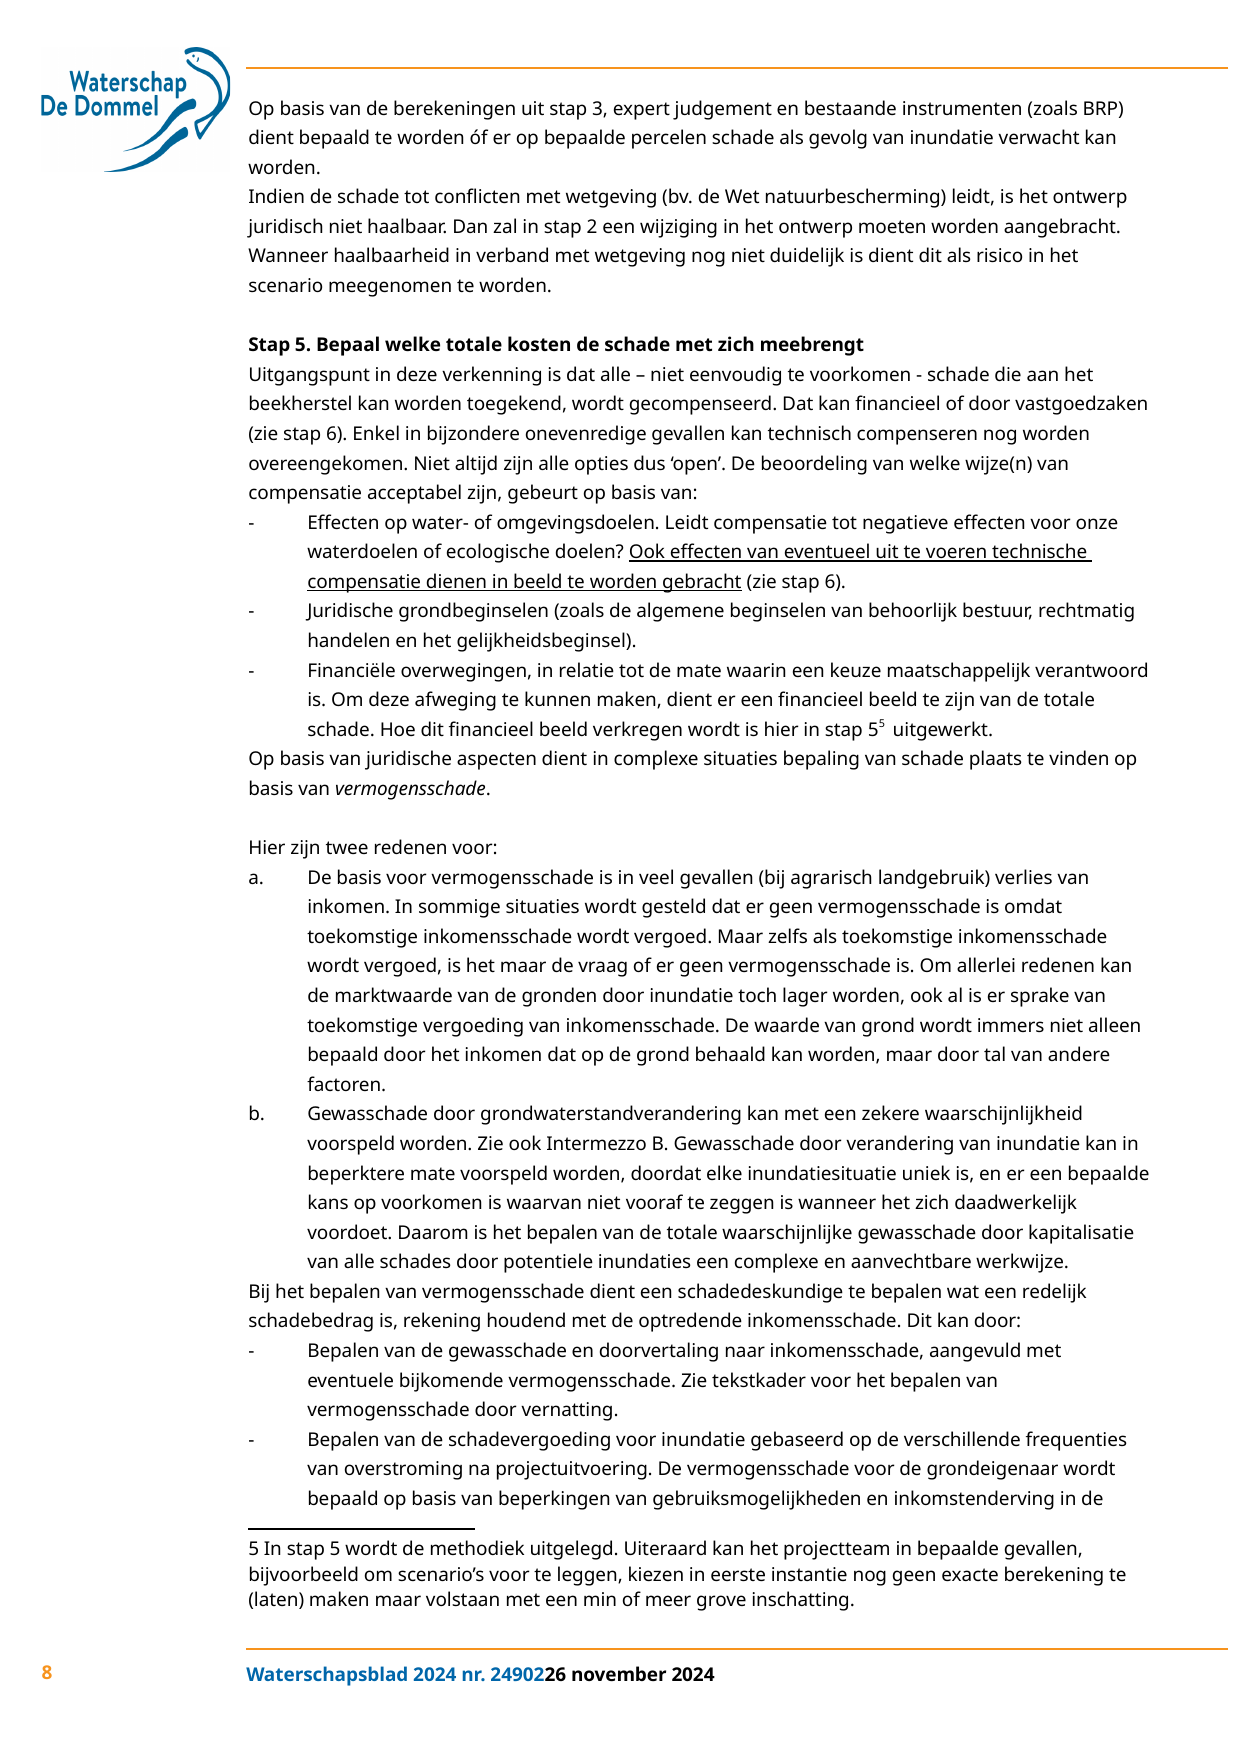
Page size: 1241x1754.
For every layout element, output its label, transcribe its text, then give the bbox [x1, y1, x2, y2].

text Op basis van juridische aspecten dient in complexe situaties bepaling van schade plaats te vinden op basis van vermogensschade. [248, 746, 1152, 801]
picture [198, 118, 210, 131]
text Hier zijn twee redenen voor: [248, 834, 1152, 860]
list Effecten op water- of omgevingsdoelen. Leidt compensatie tot negatieve effecten voor onze waterdoelen of ecologische doelen? Ook effecten van eventueel uit te voeren technische compensatie dienen in beeld te worden gebracht (zie stap 6). [248, 509, 1152, 594]
text Bij het bepalen van vermogensschade dient een schadedeskundige te bepalen wat een redelijk schadebedrag is, rekening houdend met de optredende inkomensschade. Dit kan door: [248, 1278, 1152, 1333]
list Juridische grondbeginselen (zoals de algemene beginselen van behoorlijk bestuur, rechtmatig handelen en het gelijkheidsbeginsel). [248, 598, 1152, 653]
list Bepalen van de schadevergoeding voor inundatie gebaseerd op de verschillende frequenties van overstroming na projectuitvoering. De vermogensschade voor de grondeigenaar wordt bepaald op basis van beperkingen van gebruiksmogelijkheden en inkomstenderving in de [248, 1426, 1152, 1511]
list In stap 5 wordt de methodiek uitgelegd. Uiteraard kan het projectteam in bepaalde gevallen, bijvoorbeeld om scenario’s voor te leggen, kiezen in eerste instantie nog geen exacte berekening te (laten) maken maar volstaan met een min of meer grove inschatting. [248, 1535, 1152, 1612]
text Op basis van de berekeningen uit stap 3, expert judgement en bestaande instrumenten (zoals BRP) dient bepaald te worden óf er op bepaalde percelen schade als gevolg van inundatie verwacht kan worden. [248, 95, 1152, 180]
list Financiële overwegingen, in relatie tot de mate waarin een keuze maatschappelijk verantwoord is. Om deze afweging te kunnen maken, dient er een financieel beeld te zijn van de totale schade. Hoe dit financieel beeld verkregen wordt is hier in stap 5 uitgewerkt. [248, 657, 1152, 742]
picture [45, 99, 51, 111]
text Stap 5. Bepaal welke totale kosten de schade met zich meebrengt [248, 331, 1152, 357]
picture [41, 47, 231, 172]
text Uitgangspunt in deze verkenning is dat alle – niet eenvoudig te voorkomen - schade die aan het beekherstel kan worden toegekend, wordt gecompenseerd. Dat kan financieel of door vastgoedzaken (zie stap 6). Enkel in bijzondere onevenredige gevallen kan technisch compenseren nog worden overeengekomen. Niet altijd zijn alle opties dus ‘open’. De beoordeling van welke wijze(n) van compensatie acceptabel zijn, gebeurt op basis van: [248, 361, 1152, 505]
picture [204, 47, 231, 76]
list De basis voor vermogensschade is in veel gevallen (bij agrarisch landgebruik) verlies van inkomen. In sommige situaties wordt gesteld dat er geen vermogensschade is omdat toekomstige inkomensschade wordt vergoed. Maar zelfs als toekomstige inkomensschade wordt vergoed, is het maar de vraag of er geen vermogensschade is. Om allerlei redenen kan de marktwaarde van de gronden door inundatie toch lager worden, ook al is er sprake van toekomstige vergoeding van inkomensschade. De waarde van grond wordt immers niet alleen bepaald door het inkomen dat op de grond behaald kan worden, maar door tal van andere factoren. [248, 864, 1152, 1097]
text Indien de schade tot conflicten met wetgeving (bv. de Wet natuurbescherming) leidt, is het ontwerp juridisch niet haalbaar. Dan zal in stap 2 een wijziging in het ontwerp moeten worden aangebracht. Wanneer haalbaarheid in verband met wetgeving nog niet duidelijk is dient dit als risico in het scenario meegenomen te worden. [248, 183, 1152, 298]
list Gewasschade door grondwaterstandverandering kan met een zekere waarschijnlijkheid voorspeld worden. Zie ook Intermezzo B. Gewasschade door verandering van inundatie kan in beperktere mate voorspeld worden, doordat elke inundatiesituatie uniek is, en er een bepaalde kans op voorkomen is waarvan niet vooraf te zeggen is wanneer het zich daadwerkelijk voordoet. Daarom is het bepalen van de totale waarschijnlijke gewasschade door kapitalisatie van alle schades door potentiele inundaties een complexe en aanvechtbare werkwijze. [248, 1101, 1152, 1274]
list Bepalen van de gewasschade en doorvertaling naar inkomensschade, aangevuld met eventuele bijkomende vermogensschade. Zie tekstkader voor het bepalen van vermogensschade door vernatting. [248, 1337, 1152, 1422]
